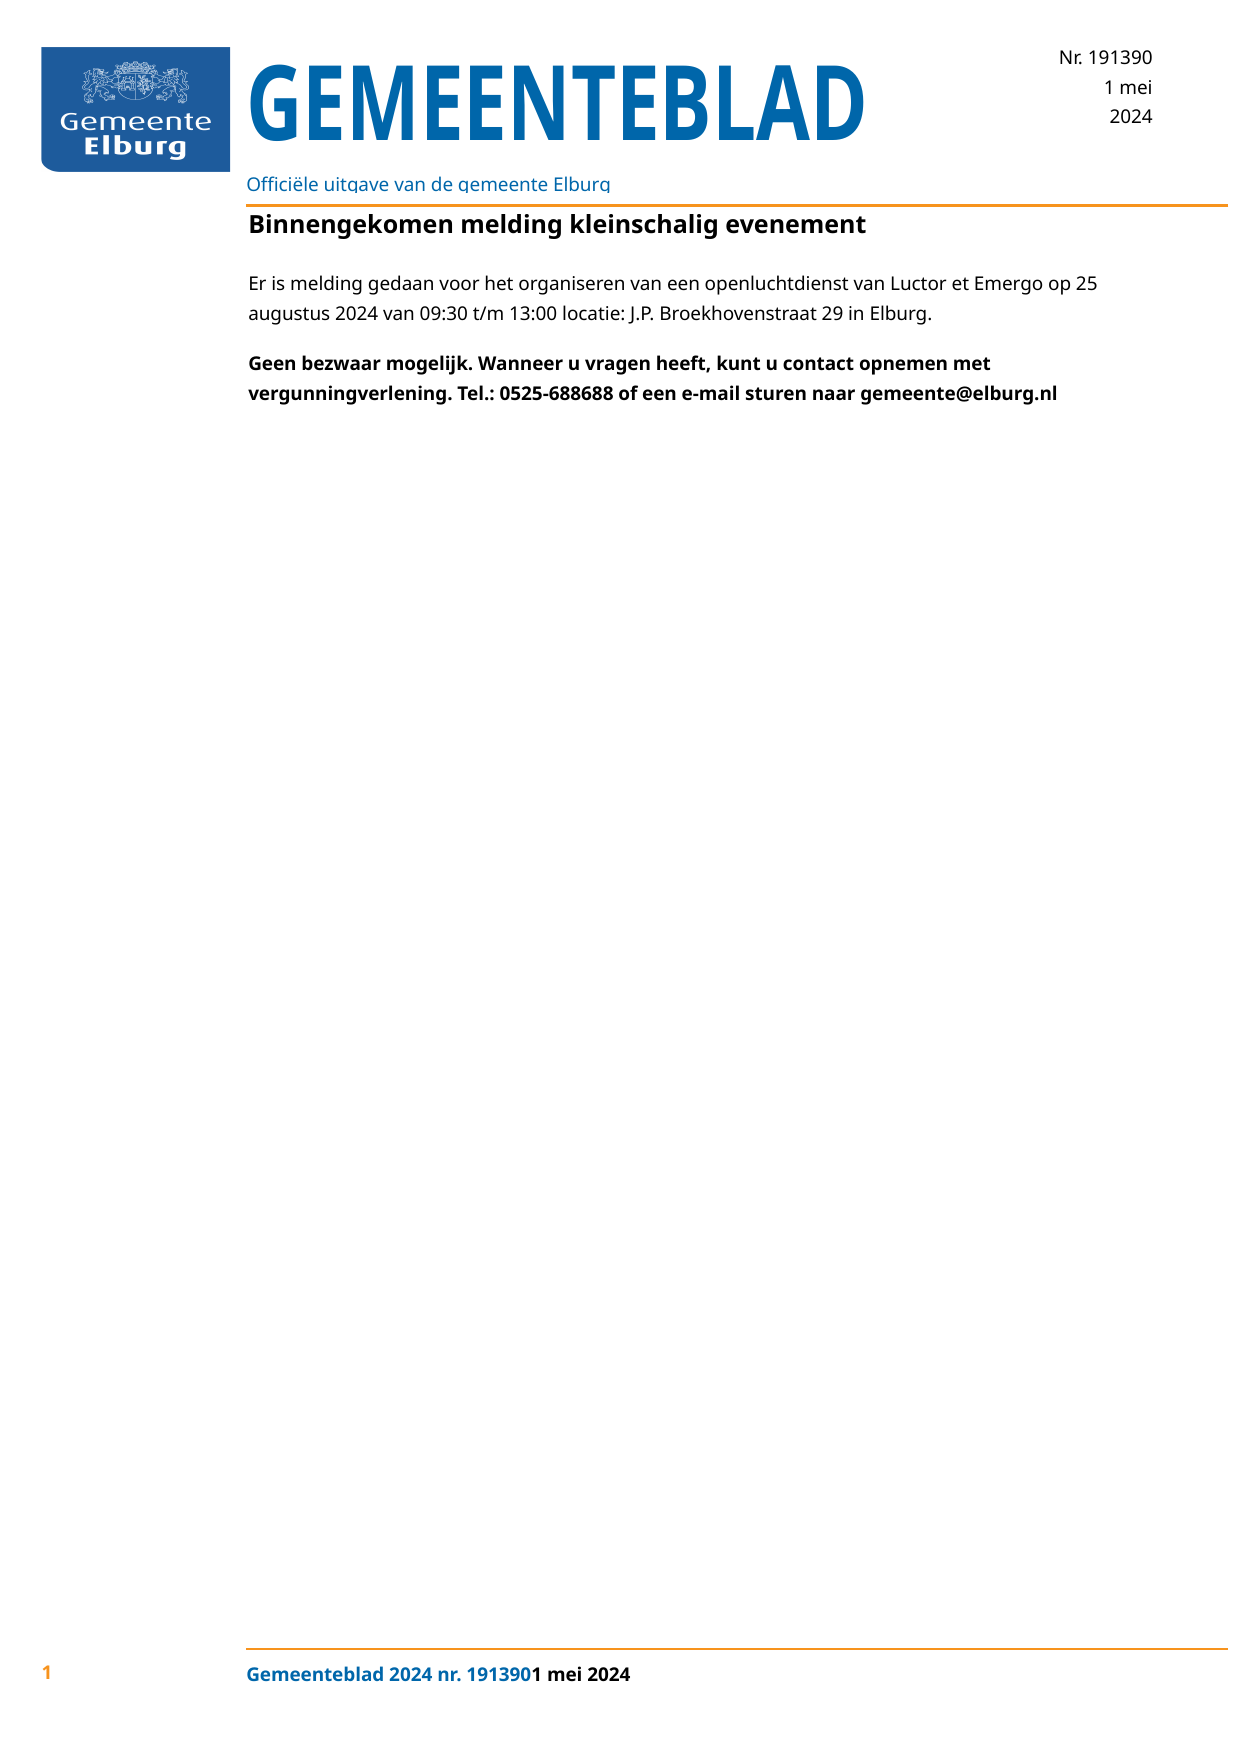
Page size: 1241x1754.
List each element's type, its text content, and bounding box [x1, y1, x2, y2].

picture [41, 47, 231, 172]
text Binnengekomen melding kleinschalig evenement [248, 207, 1152, 241]
text Geen bezwaar mogelijk. Wanneer u vragen heeft, kunt u contact opnemen met vergunningverlening. Tel.: 0525-688688 of een e-mail sturen naar gemeente@elburg.nl [248, 350, 1152, 406]
text Er is melding gedaan voor het organiseren van een openluchtdienst van Luctor et Emergo op 25 augustus 2024 van 09:30 t/m 13:00 locatie: J.P. Broekhovenstraat 29 in Elburg. [248, 270, 1152, 326]
